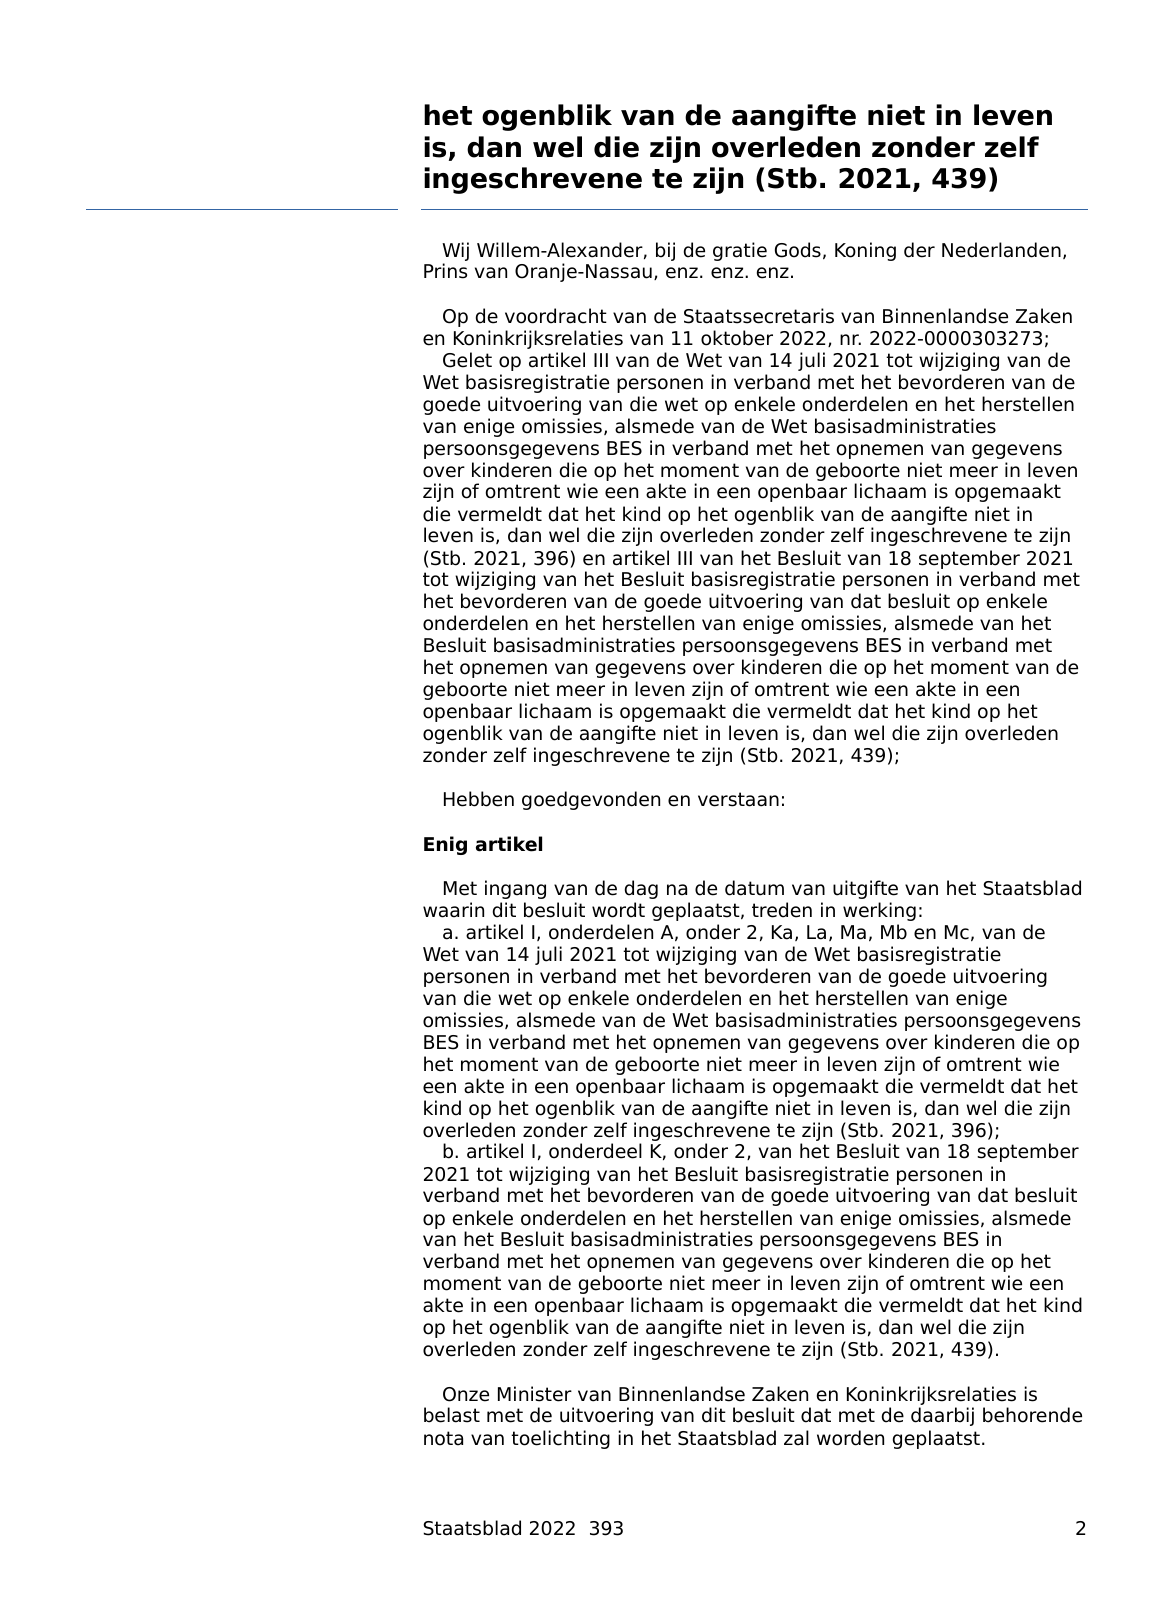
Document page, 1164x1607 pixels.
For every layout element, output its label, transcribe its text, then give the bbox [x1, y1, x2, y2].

text Hebben goedgevonden en verstaan: [422, 789, 1087, 811]
subtitle Enig artikel [422, 833, 1087, 856]
text Onze Minister van Binnenlandse Zaken en Koninkrijksrelaties is belast met de uitvoering van dit besluit dat met de daarbij behorende nota van toelichting in het Staatsblad zal worden geplaatst. [422, 1383, 1087, 1449]
text het ogenblik van de aangifte niet in leven is, dan wel die zijn overleden zonder zelf ingeschrevene te zijn (Stb. 2021, 439) [422, 100, 1087, 195]
text Met ingang van de dag na de datum van uitgifte van het Staatsblad waarin dit besluit wordt geplaatst, treden in werking: [422, 878, 1087, 922]
text a. artikel I, onderdelen A, onder 2, Ka, La, Ma, Mb en Mc, van de Wet van 14 juli 2021 tot wijziging van de Wet basisregistratie personen in verband met het bevorderen van de goede uitvoering van die wet op enkele onderdelen en het herstellen van enige omissies, alsmede van de Wet basisadministraties persoonsgegevens BES in verband met het opnemen van gegevens over kinderen die op het moment van de geboorte niet meer in leven zijn of omtrent wie een akte in een openbaar lichaam is opgemaakt die vermeldt dat het kind op het ogenblik van de aangifte niet in leven is, dan wel die zijn overleden zonder zelf ingeschrevene te zijn (Stb. 2021, 396); [422, 922, 1087, 1141]
text b. artikel I, onderdeel K, onder 2, van het Besluit van 18 september 2021 tot wijziging van het Besluit basisregistratie personen in verband met het bevorderen van de goede uitvoering van dat besluit op enkele onderdelen en het herstellen van enige omissies, alsmede van het Besluit basisadministraties persoonsgegevens BES in verband met het opnemen van gegevens over kinderen die op het moment van de geboorte niet meer in leven zijn of omtrent wie een akte in een openbaar lichaam is opgemaakt die vermeldt dat het kind op het ogenblik van de aangifte niet in leven is, dan wel die zijn overleden zonder zelf ingeschrevene te zijn (Stb. 2021, 439). [422, 1141, 1087, 1361]
text Wij Willem-Alexander, bij de gratie Gods, Koning der Nederlanden, Prins van Oranje-Nassau, enz. enz. enz. [422, 239, 1087, 283]
text Gelet op artikel III van de Wet van 14 juli 2021 tot wijziging van de Wet basisregistratie personen in verband met het bevorderen van de goede uitvoering van die wet op enkele onderdelen en het herstellen van enige omissies, alsmede van de Wet basisadministraties persoonsgegevens BES in verband met het opnemen van gegevens over kinderen die op het moment van de geboorte niet meer in leven zijn of omtrent wie een akte in een openbaar lichaam is opgemaakt die vermeldt dat het kind op het ogenblik van de aangifte niet in leven is, dan wel die zijn overleden zonder zelf ingeschrevene te zijn (Stb. 2021, 396) en artikel III van het Besluit van 18 september 2021 tot wijziging van het Besluit basisregistratie personen in verband met het bevorderen van de goede uitvoering van dat besluit op enkele onderdelen en het herstellen van enige omissies, alsmede van het Besluit basisadministraties persoonsgegevens BES in verband met het opnemen van gegevens over kinderen die op het moment van de geboorte niet meer in leven zijn of omtrent wie een akte in een openbaar lichaam is opgemaakt die vermeldt dat het kind op het ogenblik van de aangifte niet in leven is, dan wel die zijn overleden zonder zelf ingeschrevene te zijn (Stb. 2021, 439); [422, 349, 1087, 767]
text Op de voordracht van de Staatssecretaris van Binnenlandse Zaken en Koninkrijksrelaties van 11 oktober 2022, nr. 2022-0000303273; [422, 306, 1087, 349]
